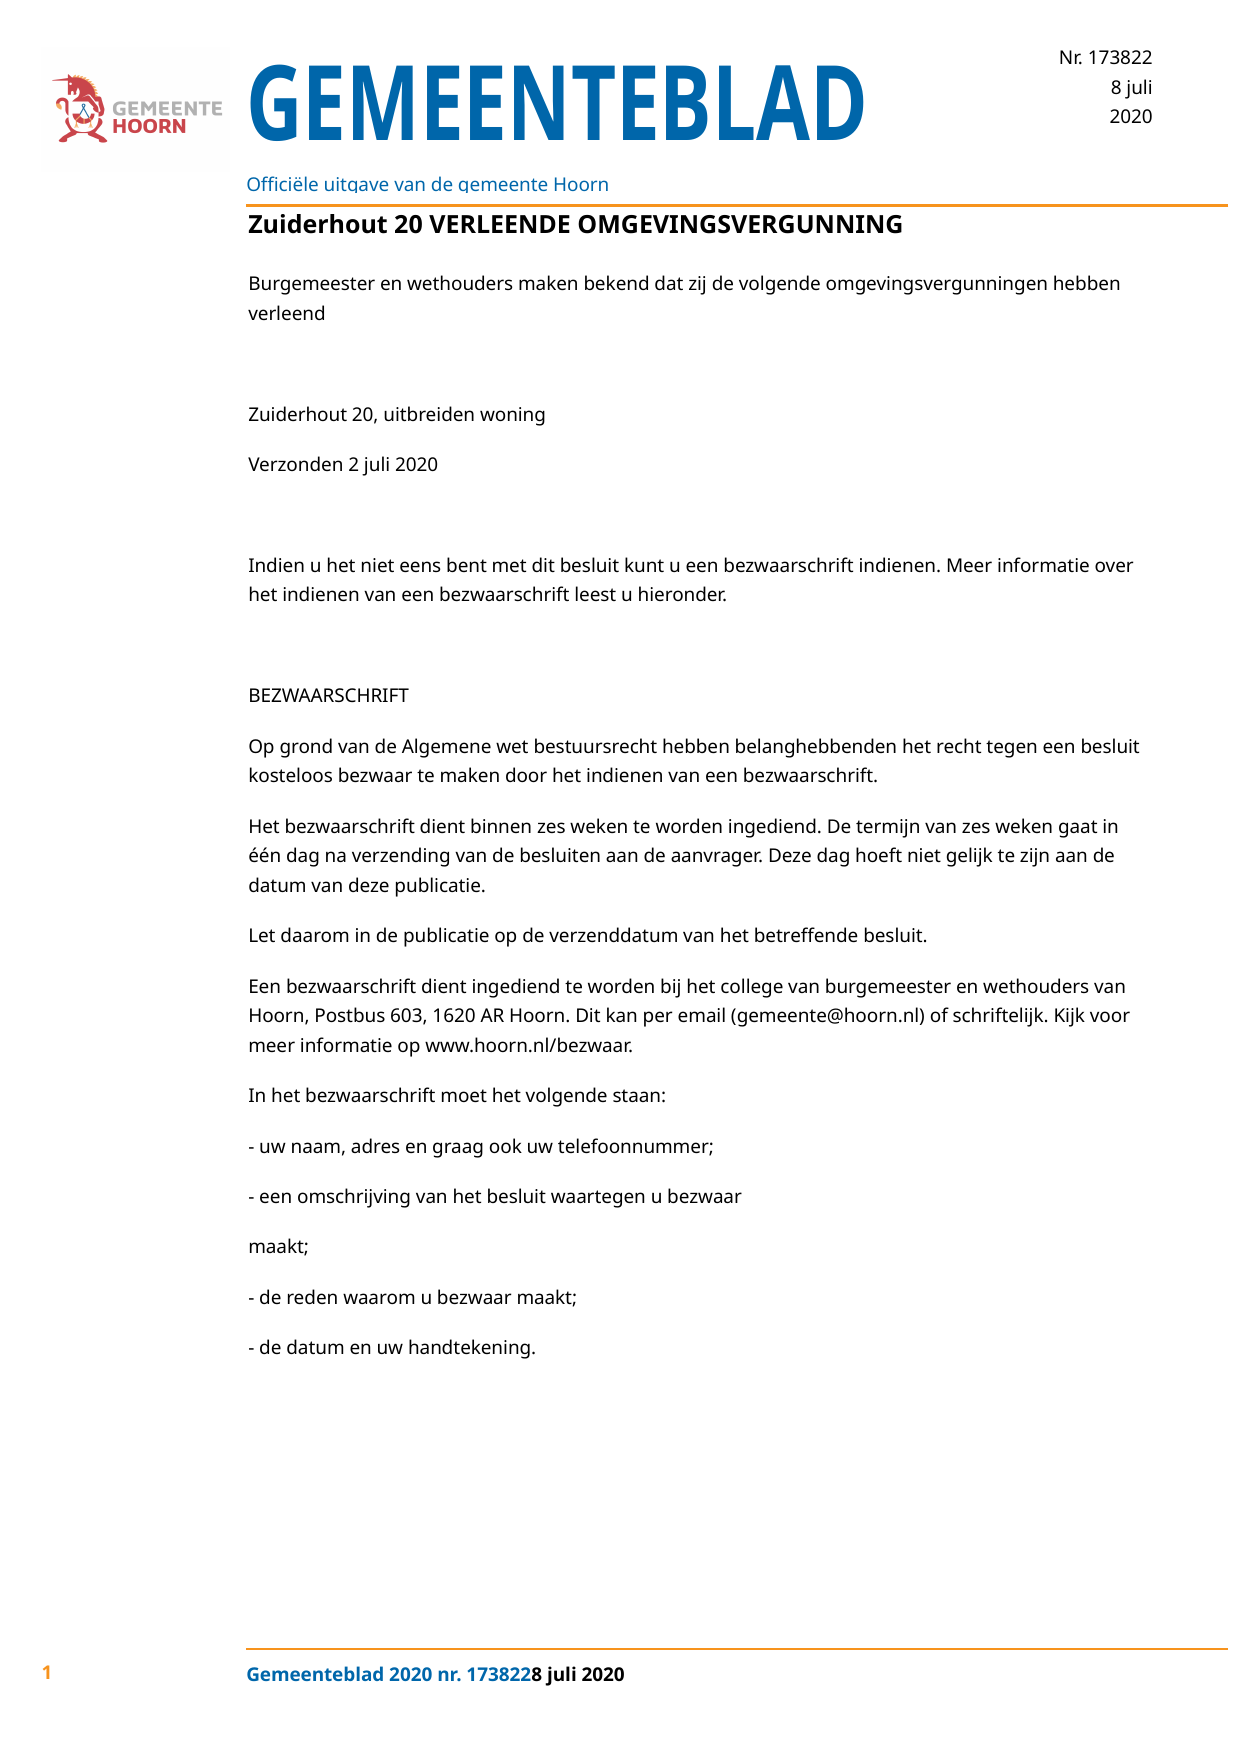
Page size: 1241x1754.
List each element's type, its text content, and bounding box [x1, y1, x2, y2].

text Zuiderhout 20 VERLEENDE OMGEVINGSVERGUNNING [248, 207, 1152, 241]
text maakt; [248, 1234, 1152, 1259]
text Het bezwaarschrift dient binnen zes weken te worden ingediend. De termijn van zes weken gaat in één dag na verzending van de besluiten aan de aanvrager. Deze dag hoeft niet gelijk te zijn aan de datum van deze publicatie. [248, 813, 1152, 898]
text Indien u het niet eens bent met dit besluit kunt u een bezwaarschrift indienen. Meer informatie over het indienen van een bezwaarschrift leest u hieronder. [248, 552, 1152, 607]
text Een bezwaarschrift dient ingediend te worden bij het college van burgemeester en wethouders van Hoorn, Postbus 603, 1620 AR Hoorn. Dit kan per email (gemeente@hoorn.nl) of schriftelijk. Kijk voor meer informatie op www.hoorn.nl/bezwaar. [248, 973, 1152, 1058]
text Burgemeester en wethouders maken bekend dat zij de volgende omgevingsvergunningen hebben verleend [248, 270, 1152, 326]
text In het bezwaarschrift moet het volgende staan: [248, 1082, 1152, 1108]
text - de reden waarom u bezwaar maakt; [248, 1284, 1152, 1310]
text Let daarom in de publicatie op de verzenddatum van het betreffende besluit. [248, 922, 1152, 948]
text Verzonden 2 juli 2020 [248, 451, 1152, 477]
text BEZWAARSCHRIFT [248, 682, 1152, 708]
text Zuiderhout 20, uitbreiden woning [248, 401, 1152, 426]
text - uw naam, adres en graag ook uw telefoonnummer; [248, 1133, 1152, 1158]
text - de datum en uw handtekening. [248, 1334, 1152, 1360]
text - een omschrijving van het besluit waartegen u bezwaar [248, 1183, 1152, 1209]
picture [41, 47, 231, 172]
text Op grond van de Algemene wet bestuursrecht hebben belanghebbenden het recht tegen een besluit kosteloos bezwaar te maken door het indienen van een bezwaarschrift. [248, 733, 1152, 788]
